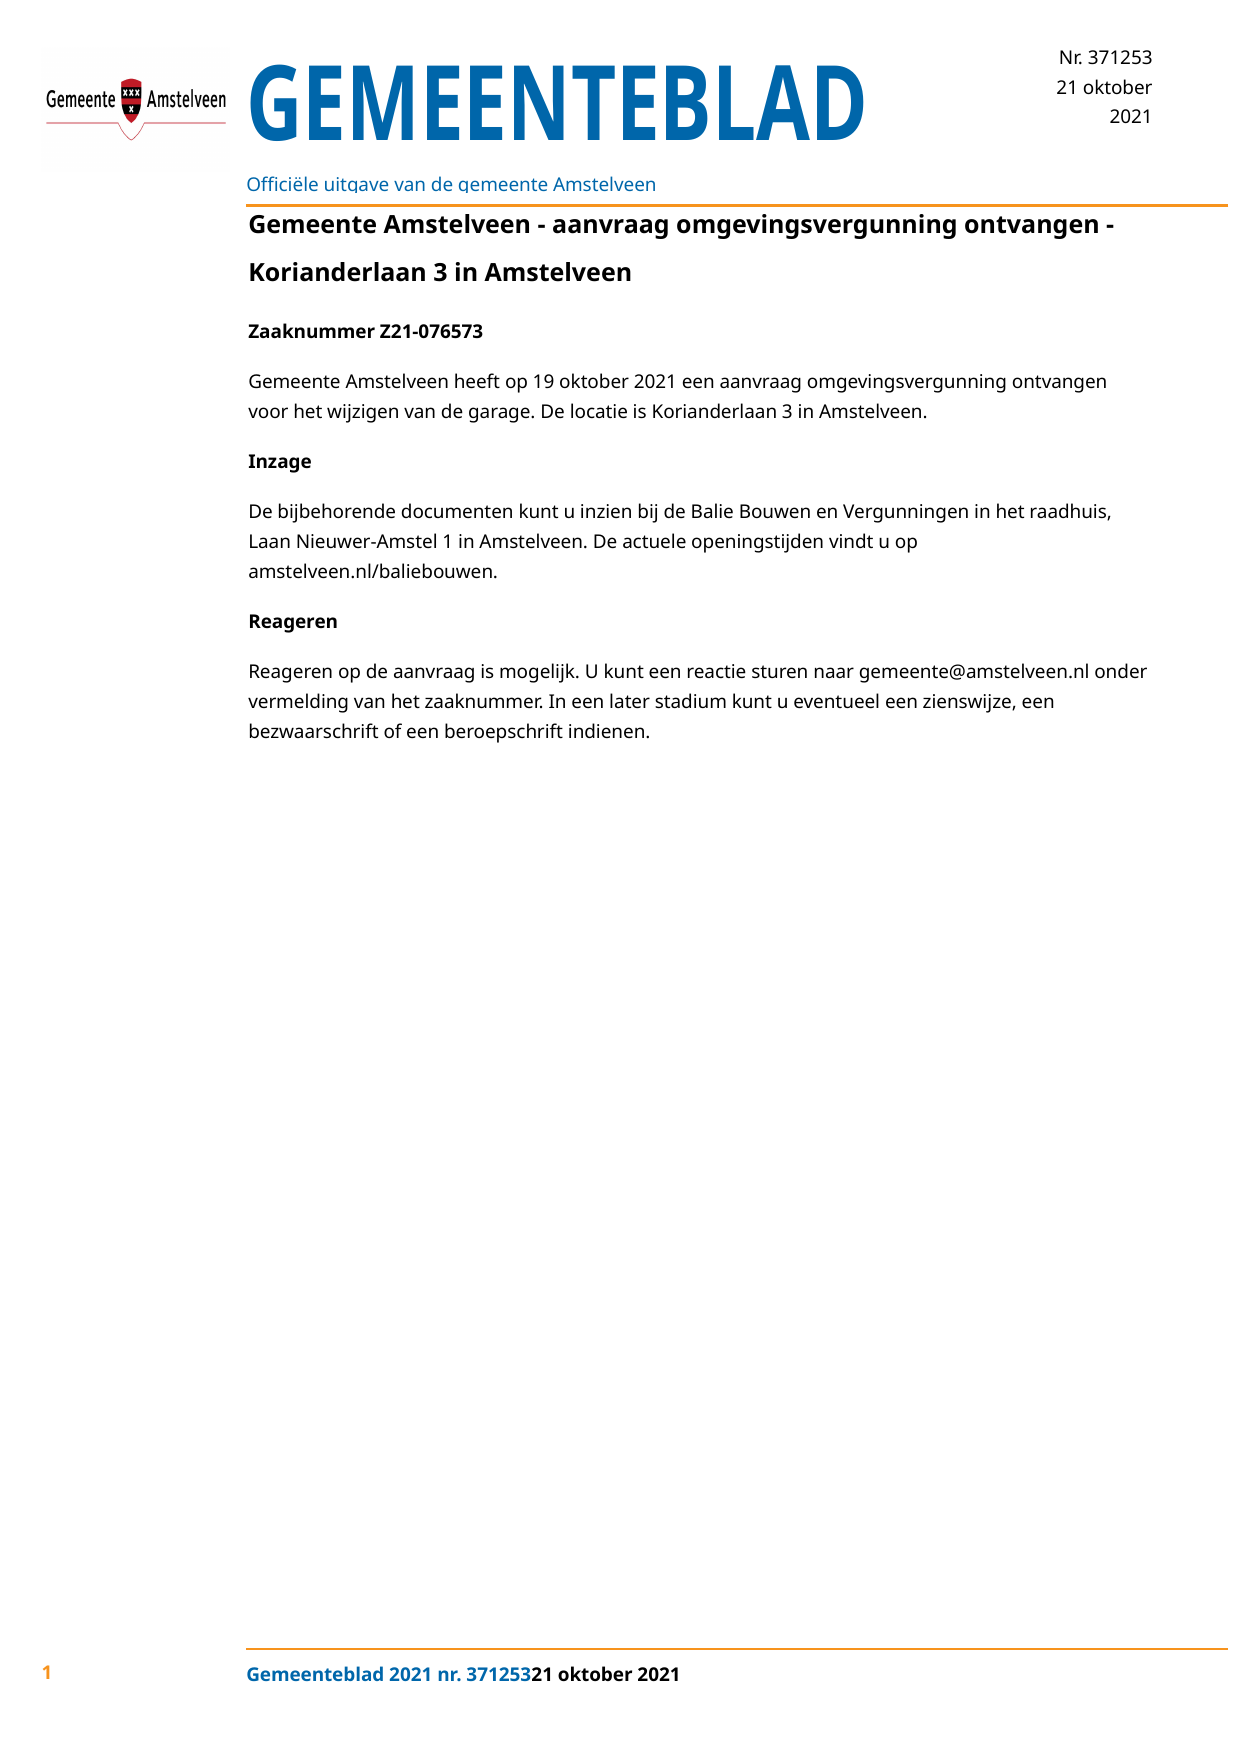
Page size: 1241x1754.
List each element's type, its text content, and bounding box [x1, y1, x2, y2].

picture [41, 47, 231, 172]
text Inzage [248, 448, 1152, 474]
text Gemeente Amstelveen heeft op 19 oktober 2021 een aanvraag omgevingsvergunning ontvangen voor het wijzigen van de garage. De locatie is Korianderlaan 3 in Amstelveen. [248, 368, 1152, 424]
text Reageren op de aanvraag is mogelijk. U kunt een reactie sturen naar gemeente@amstelveen.nl onder vermelding van het zaaknummer. In een later stadium kunt u eventueel een zienswijze, een bezwaarschrift of een beroepschrift indienen. [248, 659, 1152, 744]
text Reageren [248, 608, 1152, 634]
text Zaaknummer Z21-076573 [248, 318, 1152, 344]
text Gemeente Amstelveen - aanvraag omgevingsvergunning ontvangen - Korianderlaan 3 in Amstelveen [248, 207, 1152, 288]
text De bijbehorende documenten kunt u inzien bij de Balie Bouwen en Vergunningen in het raadhuis, Laan Nieuwer-Amstel 1 in Amstelveen. De actuele openingstijden vindt u op amstelveen.nl/baliebouwen. [248, 499, 1152, 584]
